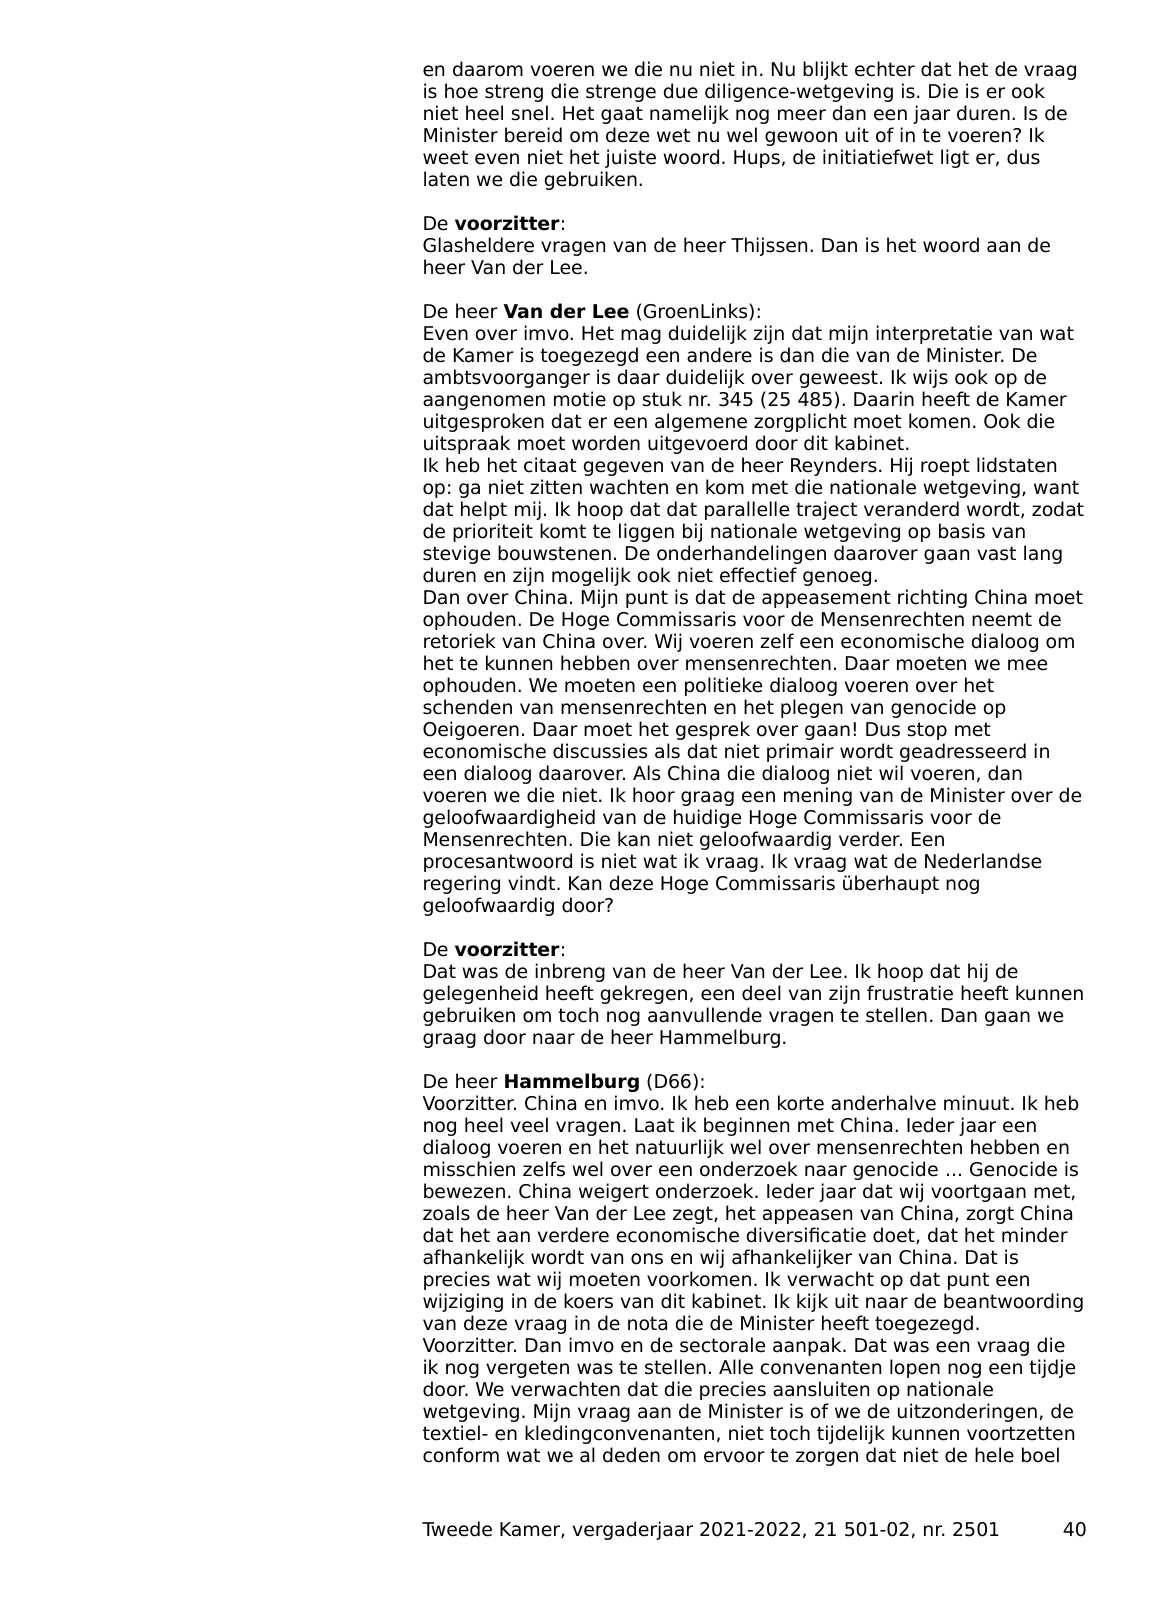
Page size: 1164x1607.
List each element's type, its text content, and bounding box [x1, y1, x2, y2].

text Voorzitter. China en imvo. Ik heb een korte anderhalve minuut. Ik heb nog heel veel vragen. Laat ik beginnen met China. Ieder jaar een dialoog voeren en het natuurlijk wel over mensenrechten hebben en misschien zelfs wel over een onderzoek naar genocide ... Genocide is bewezen. China weigert onderzoek. Ieder jaar dat wij voortgaan met, zoals de heer Van der Lee zegt, het appeasen van China, zorgt China dat het aan verdere economische diversificatie doet, dat het minder afhankelijk wordt van ons en wij afhankelijker van China. Dat is precies wat wij moeten voorkomen. Ik verwacht op dat punt een wijziging in de koers van dit kabinet. Ik kijk uit naar de beantwoording van deze vraag in de nota die de Minister heeft toegezegd. [422, 1093, 1087, 1335]
text De voorzitter: [422, 939, 1087, 961]
text Glasheldere vragen van de heer Thijssen. Dan is het woord aan de heer Van der Lee. [422, 235, 1087, 279]
text en daarom voeren we die nu niet in. Nu blijkt echter dat het de vraag is hoe streng die strenge due diligence-wetgeving is. Die is er ook niet heel snel. Het gaat namelijk nog meer dan een jaar duren. Is de Minister bereid om deze wet nu wel gewoon uit of in te voeren? Ik weet even niet het juiste woord. Hups, de initiatiefwet ligt er, dus laten we die gebruiken. [422, 59, 1087, 191]
text De heer Van der Lee (GroenLinks): [422, 301, 1087, 323]
text Dan over China. Mijn punt is dat de appeasement richting China moet ophouden. De Hoge Commissaris voor de Mensenrechten neemt de retoriek van China over. Wij voeren zelf een economische dialoog om het te kunnen hebben over mensenrechten. Daar moeten we mee ophouden. We moeten een politieke dialoog voeren over het schenden van mensenrechten en het plegen van genocide op Oeigoeren. Daar moet het gesprek over gaan! Dus stop met economische discussies als dat niet primair wordt geadresseerd in een dialoog daarover. Als China die dialoog niet wil voeren, dan voeren we die niet. Ik hoor graag een mening van de Minister over de geloofwaardigheid van de huidige Hoge Commissaris voor de Mensenrechten. Die kan niet geloofwaardig verder. Een procesantwoord is niet wat ik vraag. Ik vraag wat de Nederlandse regering vindt. Kan deze Hoge Commissaris überhaupt nog geloofwaardig door? [422, 587, 1087, 917]
text De voorzitter: [422, 213, 1087, 235]
text Dat was de inbreng van de heer Van der Lee. Ik hoop dat hij de gelegenheid heeft gekregen, een deel van zijn frustratie heeft kunnen gebruiken om toch nog aanvullende vragen te stellen. Dan gaan we graag door naar de heer Hammelburg. [422, 961, 1087, 1049]
text Ik heb het citaat gegeven van de heer Reynders. Hij roept lidstaten op: ga niet zitten wachten en kom met die nationale wetgeving, want dat helpt mij. Ik hoop dat dat parallelle traject veranderd wordt, zodat de prioriteit komt te liggen bij nationale wetgeving op basis van stevige bouwstenen. De onderhandelingen daarover gaan vast lang duren en zijn mogelijk ook niet effectief genoeg. [422, 455, 1087, 587]
text De heer Hammelburg (D66): [422, 1071, 1087, 1093]
text Voorzitter. Dan imvo en de sectorale aanpak. Dat was een vraag die ik nog vergeten was te stellen. Alle convenanten lopen nog een tijdje door. We verwachten dat die precies aansluiten op nationale wetgeving. Mijn vraag aan de Minister is of we de uitzonderingen, de textiel- en kledingconvenanten, niet toch tijdelijk kunnen voortzetten conform wat we al deden om ervoor te zorgen dat niet de hele boel [422, 1335, 1087, 1467]
text Even over imvo. Het mag duidelijk zijn dat mijn interpretatie van wat de Kamer is toegezegd een andere is dan die van de Minister. De ambtsvoorganger is daar duidelijk over geweest. Ik wijs ook op de aangenomen motie op stuk nr. 345 (25 485). Daarin heeft de Kamer uitgesproken dat er een algemene zorgplicht moet komen. Ook die uitspraak moet worden uitgevoerd door dit kabinet. [422, 323, 1087, 455]
